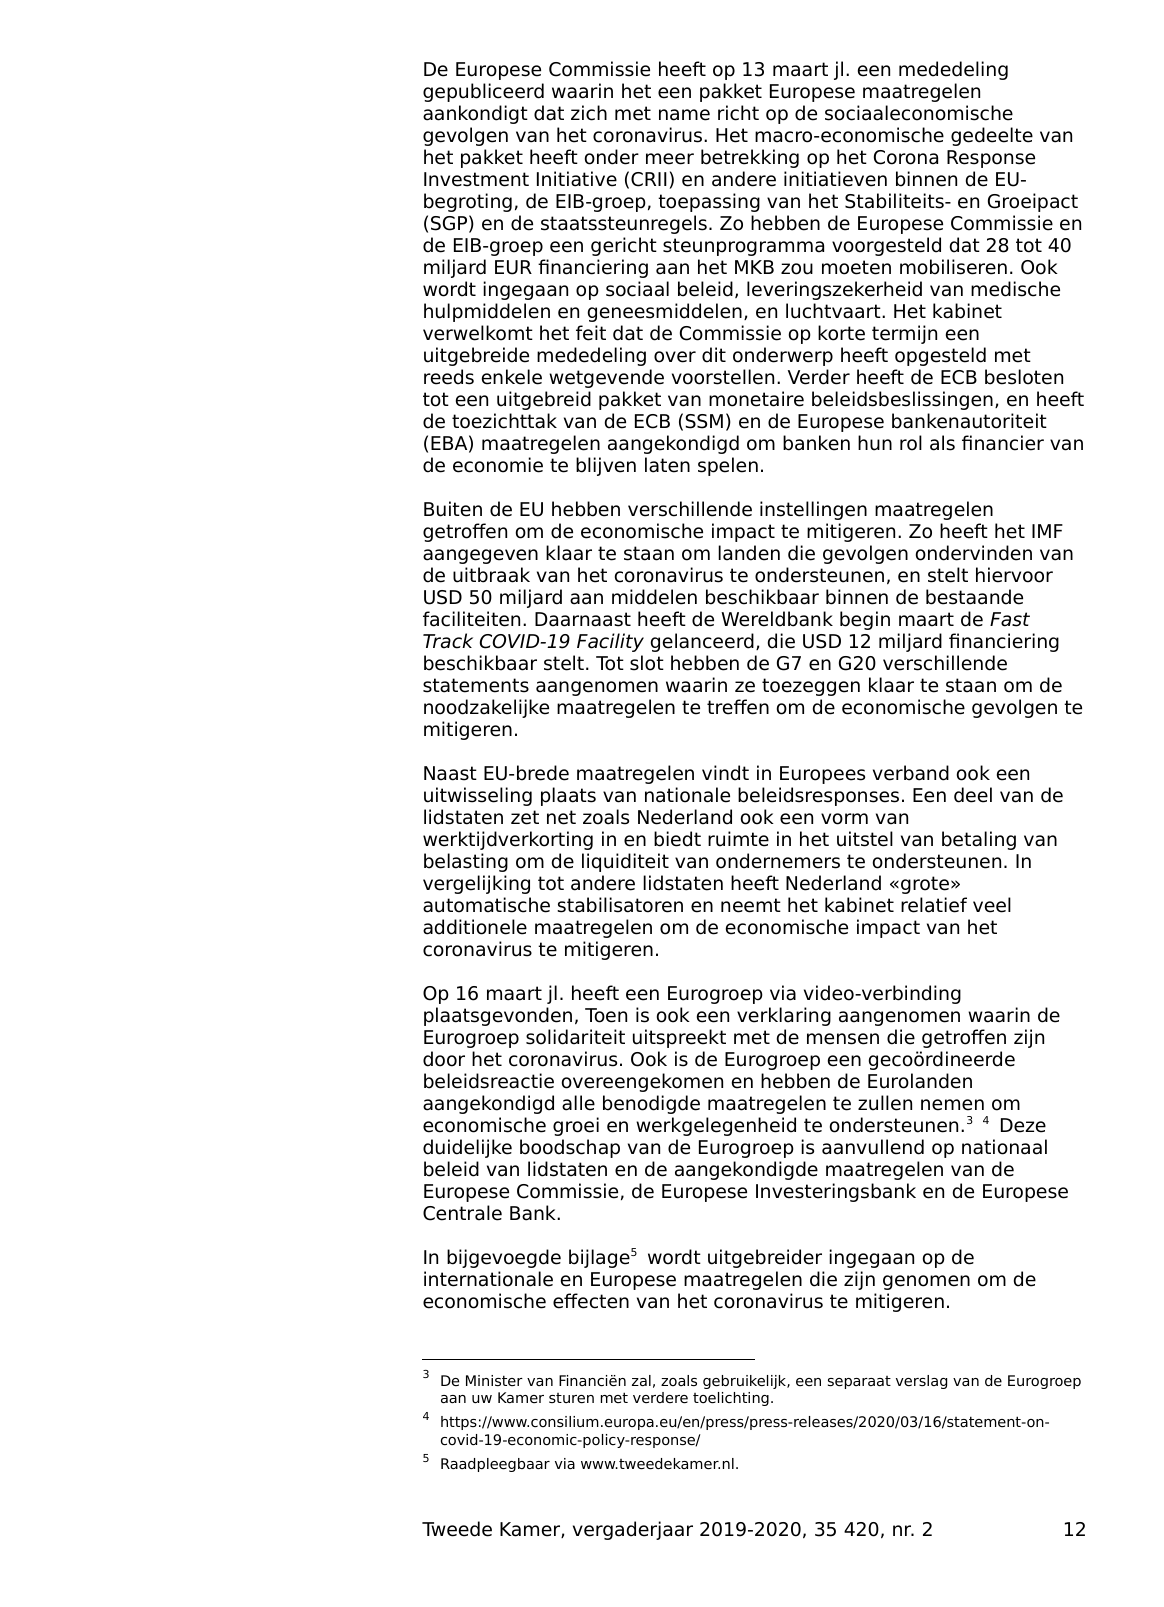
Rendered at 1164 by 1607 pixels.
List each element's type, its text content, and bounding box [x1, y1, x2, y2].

text In bijgevoegde bijlage wordt uitgebreider ingegaan op de internationale en Europese maatregelen die zijn genomen om de economische effecten van het coronavirus te mitigeren. [422, 1247, 1087, 1313]
text Raadpleegbaar via www.tweedekamer.nl. [422, 1452, 1087, 1474]
text De Minister van Financiën zal, zoals gebruikelijk, een separaat verslag van de Eurogroep aan uw Kamer sturen met verdere toelichting. [422, 1368, 1087, 1407]
text Buiten de EU hebben verschillende instellingen maatregelen getroffen om de economische impact te mitigeren. Zo heeft het IMF aangegeven klaar te staan om landen die gevolgen ondervinden van de uitbraak van het coronavirus te ondersteunen, en stelt hiervoor USD 50 miljard aan middelen beschikbaar binnen de bestaande faciliteiten. Daarnaast heeft de Wereldbank begin maart de Fast Track COVID-19 Facility gelanceerd, die USD 12 miljard financiering beschikbaar stelt. Tot slot hebben de G7 en G20 verschillende statements aangenomen waarin ze toezeggen klaar te staan om de noodzakelijke maatregelen te treffen om de economische gevolgen te mitigeren. [422, 499, 1087, 741]
text Naast EU-brede maatregelen vindt in Europees verband ook een uitwisseling plaats van nationale beleidsresponses. Een deel van de lidstaten zet net zoals Nederland ook een vorm van werktijdverkorting in en biedt ruimte in het uitstel van betaling van belasting om de liquiditeit van ondernemers te ondersteunen. In vergelijking tot andere lidstaten heeft Nederland «grote» automatische stabilisatoren en neemt het kabinet relatief veel additionele maatregelen om de economische impact van het coronavirus te mitigeren. [422, 763, 1087, 961]
text Op 16 maart jl. heeft een Eurogroep via video-verbinding plaatsgevonden, Toen is ook een verklaring aangenomen waarin de Eurogroep solidariteit uitspreekt met de mensen die getroffen zijn door het coronavirus. Ook is de Eurogroep een gecoördineerde beleidsreactie overeengekomen en hebben de Eurolanden aangekondigd alle benodigde maatregelen te zullen nemen om economische groei en werkgelegenheid te ondersteunen. Deze duidelijke boodschap van de Eurogroep is aanvullend op nationaal beleid van lidstaten en de aangekondigde maatregelen van de Europese Commissie, de Europese Investeringsbank en de Europese Centrale Bank. [422, 983, 1087, 1224]
text De Europese Commissie heeft op 13 maart jl. een mededeling gepubliceerd waarin het een pakket Europese maatregelen aankondigt dat zich met name richt op de sociaaleconomische gevolgen van het coronavirus. Het macro-economische gedeelte van het pakket heeft onder meer betrekking op het Corona Response Investment Initiative (CRII) en andere initiatieven binnen de EU-begroting, de EIB-groep, toepassing van het Stabiliteits- en Groeipact (SGP) en de staatssteunregels. Zo hebben de Europese Commissie en de EIB-groep een gericht steunprogramma voorgesteld dat 28 tot 40 miljard EUR financiering aan het MKB zou moeten mobiliseren. Ook wordt ingegaan op sociaal beleid, leveringszekerheid van medische hulpmiddelen en geneesmiddelen, en luchtvaart. Het kabinet verwelkomt het feit dat de Commissie op korte termijn een uitgebreide mededeling over dit onderwerp heeft opgesteld met reeds enkele wetgevende voorstellen. Verder heeft de ECB besloten tot een uitgebreid pakket van monetaire beleidsbeslissingen, en heeft de toezichttak van de ECB (SSM) en de Europese bankenautoriteit (EBA) maatregelen aangekondigd om banken hun rol als financier van de economie te blijven laten spelen. [422, 59, 1087, 477]
text https://www.consilium.europa.eu/en/press/press-releases/2020/03/16/statement-on-covid-19-economic-policy-response/ [422, 1410, 1087, 1449]
